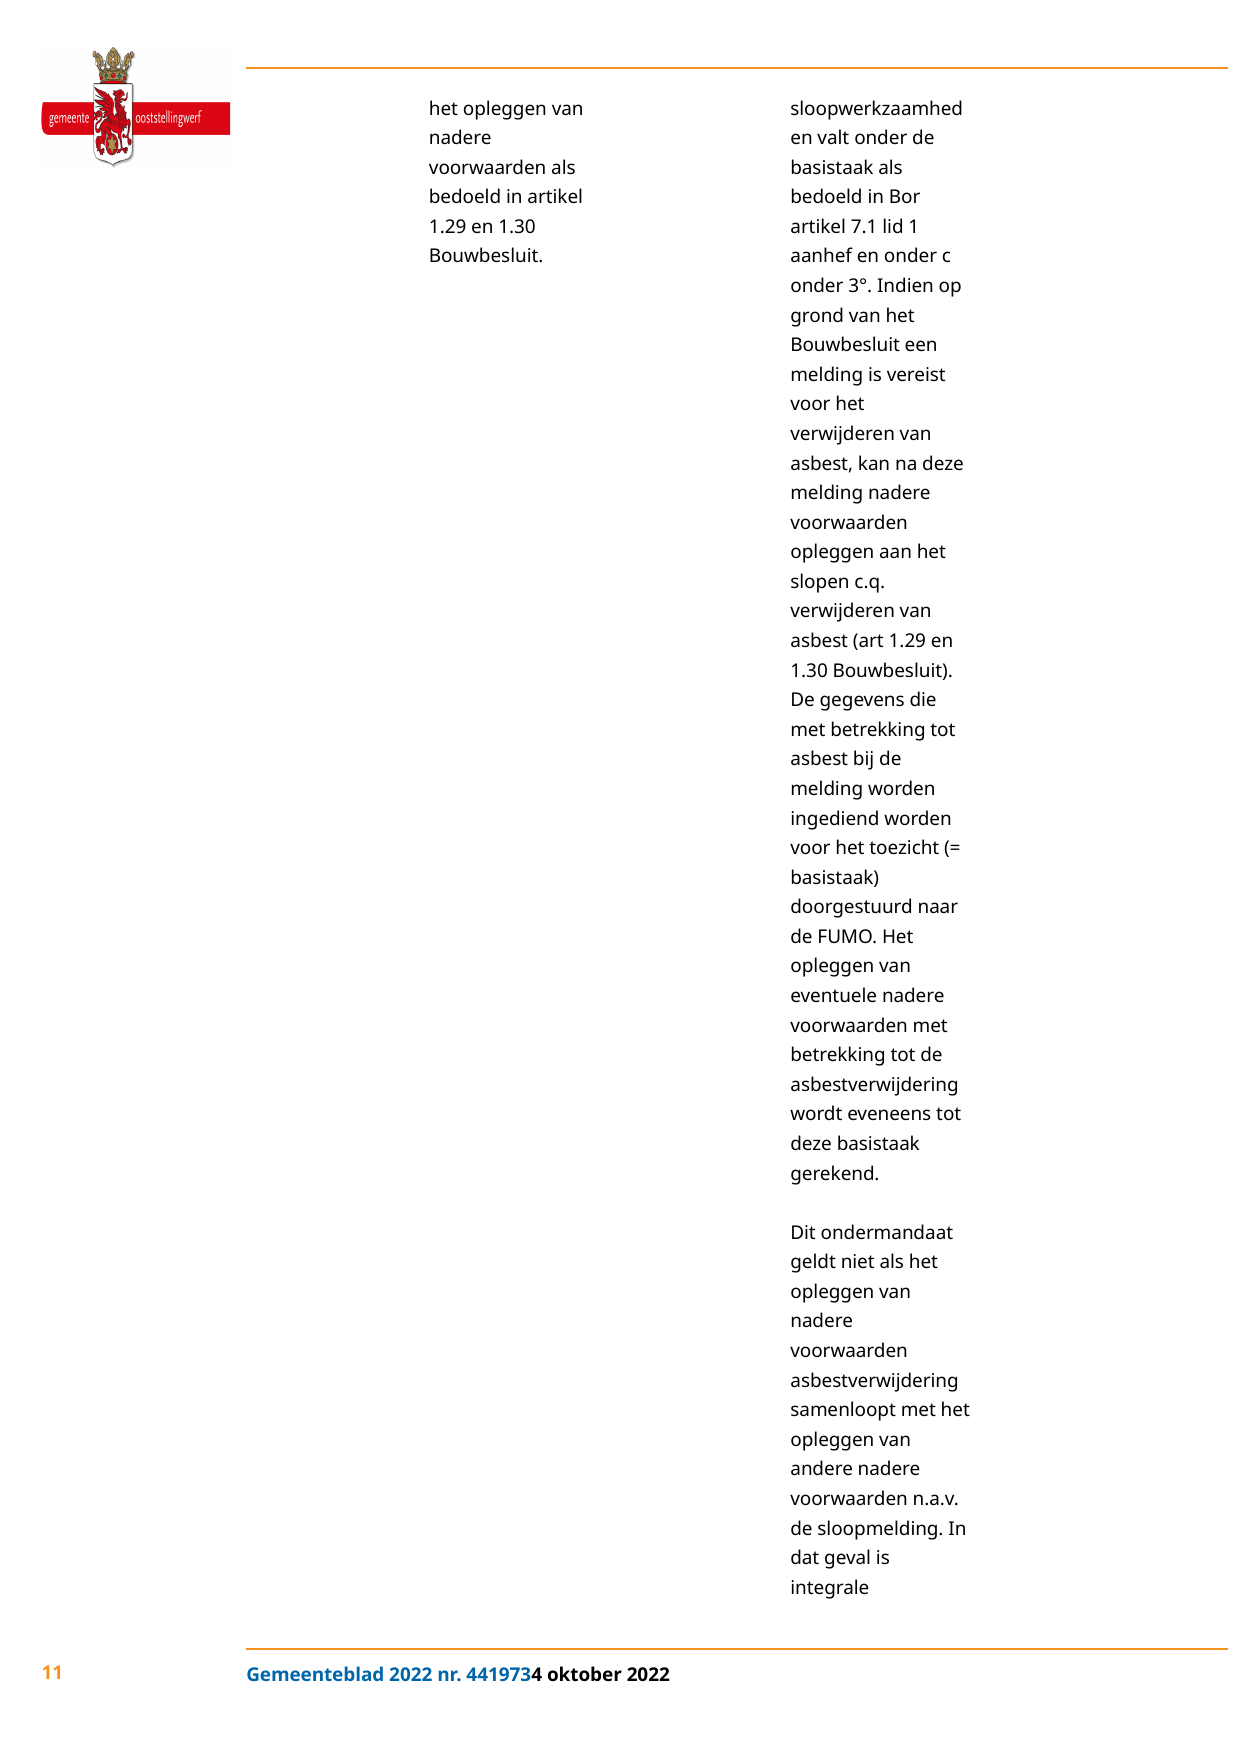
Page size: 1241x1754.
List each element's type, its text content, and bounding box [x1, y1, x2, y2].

table_cell [248, 95, 429, 1600]
table_cell [971, 95, 1152, 1600]
picture [41, 47, 231, 172]
table_cell [609, 95, 790, 1600]
table_cell sloopwerkzaamheden valt onder de basistaak als bedoeld in Bor artikel 7.1 lid 1 aanhef en onder c onder 3°. Indien op grond van het Bouwbesluit een melding is vereist voor het verwijderen van asbest, kan na deze melding nadere voorwaarden opleggen aan het slopen c.q. verwijderen van asbest (art 1.29 en 1.30 Bouwbesluit). De gegevens die met betrekking tot asbest bij de melding worden ingediend worden voor het toezicht (= basistaak) doorgestuurd naar de FUMO. Het opleggen van eventuele nadere voorwaarden met betrekking tot de asbestverwijdering wordt eveneens tot deze basistaak gerekend. Dit ondermandaat geldt niet als het opleggen van nadere voorwaarden asbestverwijdering samenloopt met het opleggen van andere nadere voorwaarden n.a.v. de sloopmelding. In dat geval is integrale [790, 95, 971, 1600]
table_cell het opleggen van nadere voorwaarden als bedoeld in artikel 1.29 en 1.30 Bouwbesluit. [429, 95, 609, 1600]
